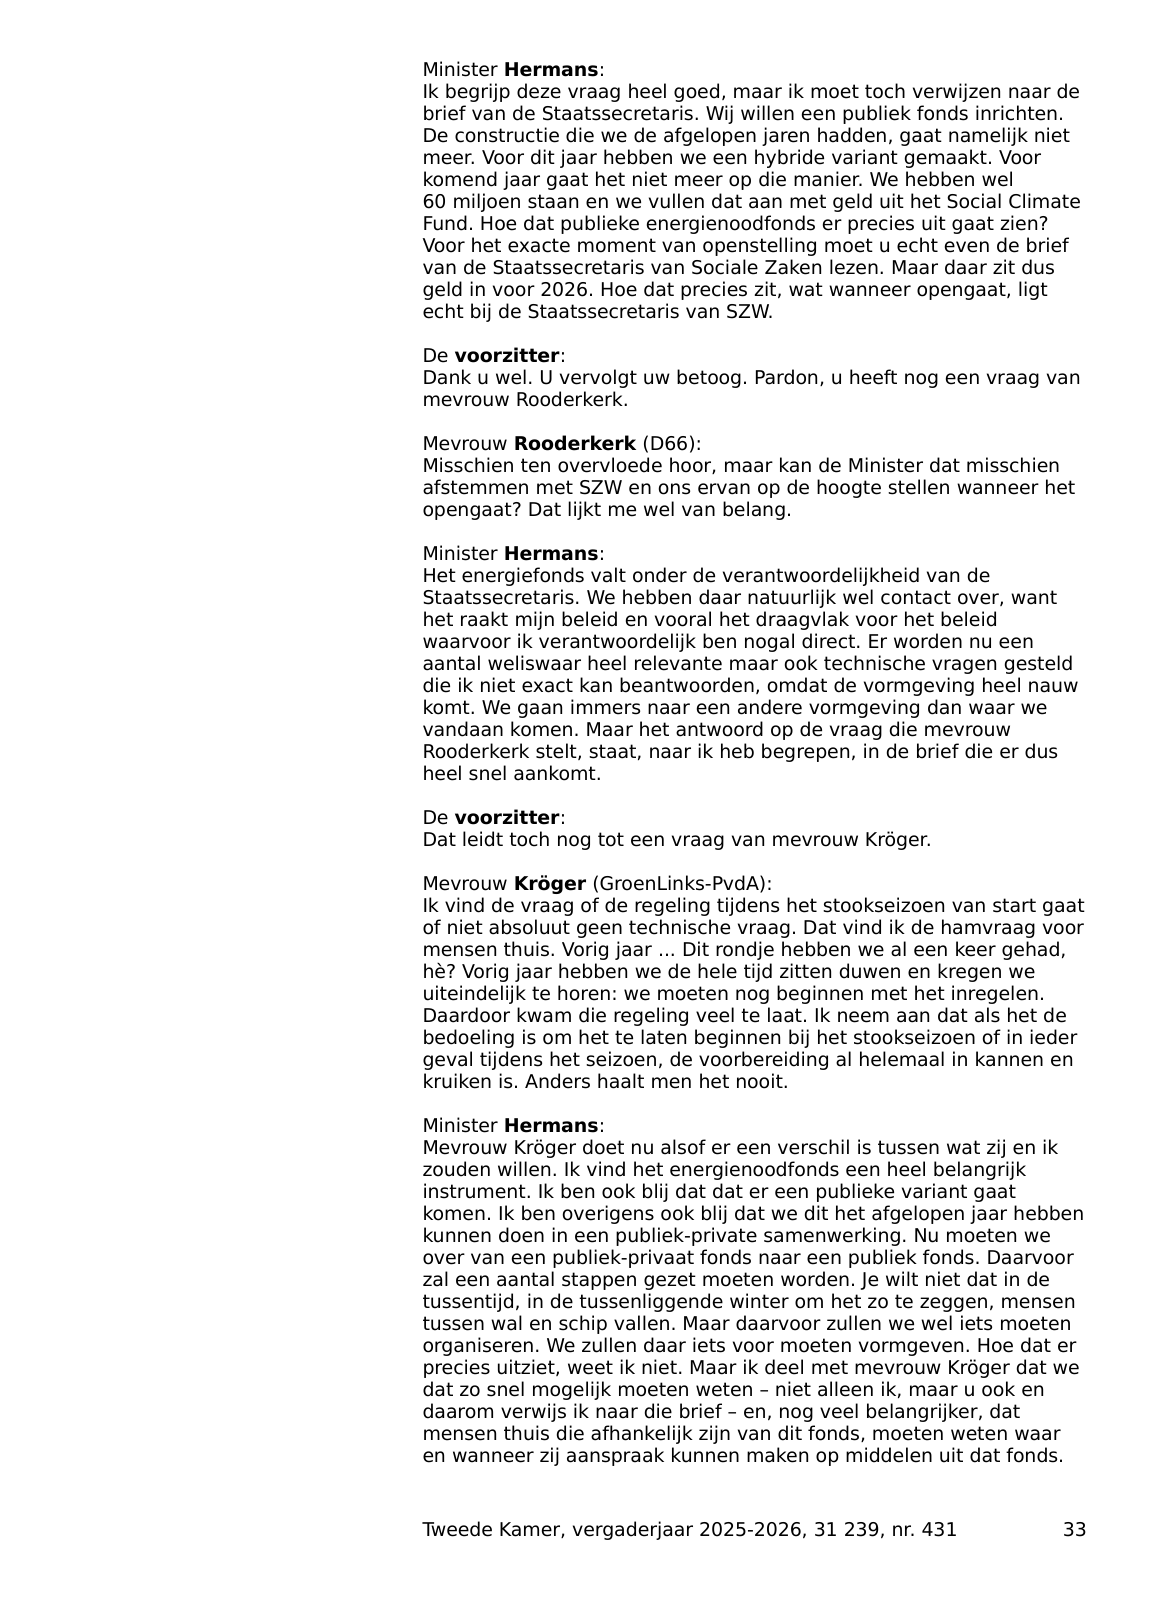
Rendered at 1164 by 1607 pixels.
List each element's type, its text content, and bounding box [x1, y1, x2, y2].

text Ik vind de vraag of de regeling tijdens het stookseizoen van start gaat of niet absoluut geen technische vraag. Dat vind ik de hamvraag voor mensen thuis. Vorig jaar ... Dit rondje hebben we al een keer gehad, hè? Vorig jaar hebben we de hele tijd zitten duwen en kregen we uiteindelijk te horen: we moeten nog beginnen met het inregelen. Daardoor kwam die regeling veel te laat. Ik neem aan dat als het de bedoeling is om het te laten beginnen bij het stookseizoen of in ieder geval tijdens het seizoen, de voorbereiding al helemaal in kannen en kruiken is. Anders haalt men het nooit. [422, 895, 1087, 1093]
text De voorzitter: [422, 345, 1087, 367]
text Het energiefonds valt onder de verantwoordelijkheid van de Staatssecretaris. We hebben daar natuurlijk wel contact over, want het raakt mijn beleid en vooral het draagvlak voor het beleid waarvoor ik verantwoordelijk ben nogal direct. Er worden nu een aantal weliswaar heel relevante maar ook technische vragen gesteld die ik niet exact kan beantwoorden, omdat de vormgeving heel nauw komt. We gaan immers naar een andere vormgeving dan waar we vandaan komen. Maar het antwoord op de vraag die mevrouw Rooderkerk stelt, staat, naar ik heb begrepen, in de brief die er dus heel snel aankomt. [422, 565, 1087, 785]
text Minister Hermans: [422, 1115, 1087, 1137]
text Misschien ten overvloede hoor, maar kan de Minister dat misschien afstemmen met SZW en ons ervan op de hoogte stellen wanneer het opengaat? Dat lijkt me wel van belang. [422, 455, 1087, 521]
text Mevrouw Kröger doet nu alsof er een verschil is tussen wat zij en ik zouden willen. Ik vind het energienoodfonds een heel belangrijk instrument. Ik ben ook blij dat dat er een publieke variant gaat komen. Ik ben overigens ook blij dat we dit het afgelopen jaar hebben kunnen doen in een publiek-private samenwerking. Nu moeten we over van een publiek-privaat fonds naar een publiek fonds. Daarvoor zal een aantal stappen gezet moeten worden. Je wilt niet dat in de tussentijd, in de tussenliggende winter om het zo te zeggen, mensen tussen wal en schip vallen. Maar daarvoor zullen we wel iets moeten organiseren. We zullen daar iets voor moeten vormgeven. Hoe dat er precies uitziet, weet ik niet. Maar ik deel met mevrouw Kröger dat we dat zo snel mogelijk moeten weten – niet alleen ik, maar u ook en daarom verwijs ik naar die brief – en, nog veel belangrijker, dat mensen thuis die afhankelijk zijn van dit fonds, moeten weten waar en wanneer zij aanspraak kunnen maken op middelen uit dat fonds. [422, 1137, 1087, 1467]
text Minister Hermans: [422, 59, 1087, 81]
text Dat leidt toch nog tot een vraag van mevrouw Kröger. [422, 829, 1087, 851]
text De voorzitter: [422, 807, 1087, 829]
text Dank u wel. U vervolgt uw betoog. Pardon, u heeft nog een vraag van mevrouw Rooderkerk. [422, 367, 1087, 411]
text Ik begrijp deze vraag heel goed, maar ik moet toch verwijzen naar de brief van de Staatssecretaris. Wij willen een publiek fonds inrichten. De constructie die we de afgelopen jaren hadden, gaat namelijk niet meer. Voor dit jaar hebben we een hybride variant gemaakt. Voor komend jaar gaat het niet meer op die manier. We hebben wel 60 miljoen staan en we vullen dat aan met geld uit het Social Climate Fund. Hoe dat publieke energienoodfonds er precies uit gaat zien? Voor het exacte moment van openstelling moet u echt even de brief van de Staatssecretaris van Sociale Zaken lezen. Maar daar zit dus geld in voor 2026. Hoe dat precies zit, wat wanneer opengaat, ligt echt bij de Staatssecretaris van SZW. [422, 81, 1087, 323]
text Mevrouw Rooderkerk (D66): [422, 433, 1087, 455]
text Mevrouw Kröger (GroenLinks-PvdA): [422, 873, 1087, 895]
text Minister Hermans: [422, 543, 1087, 565]
